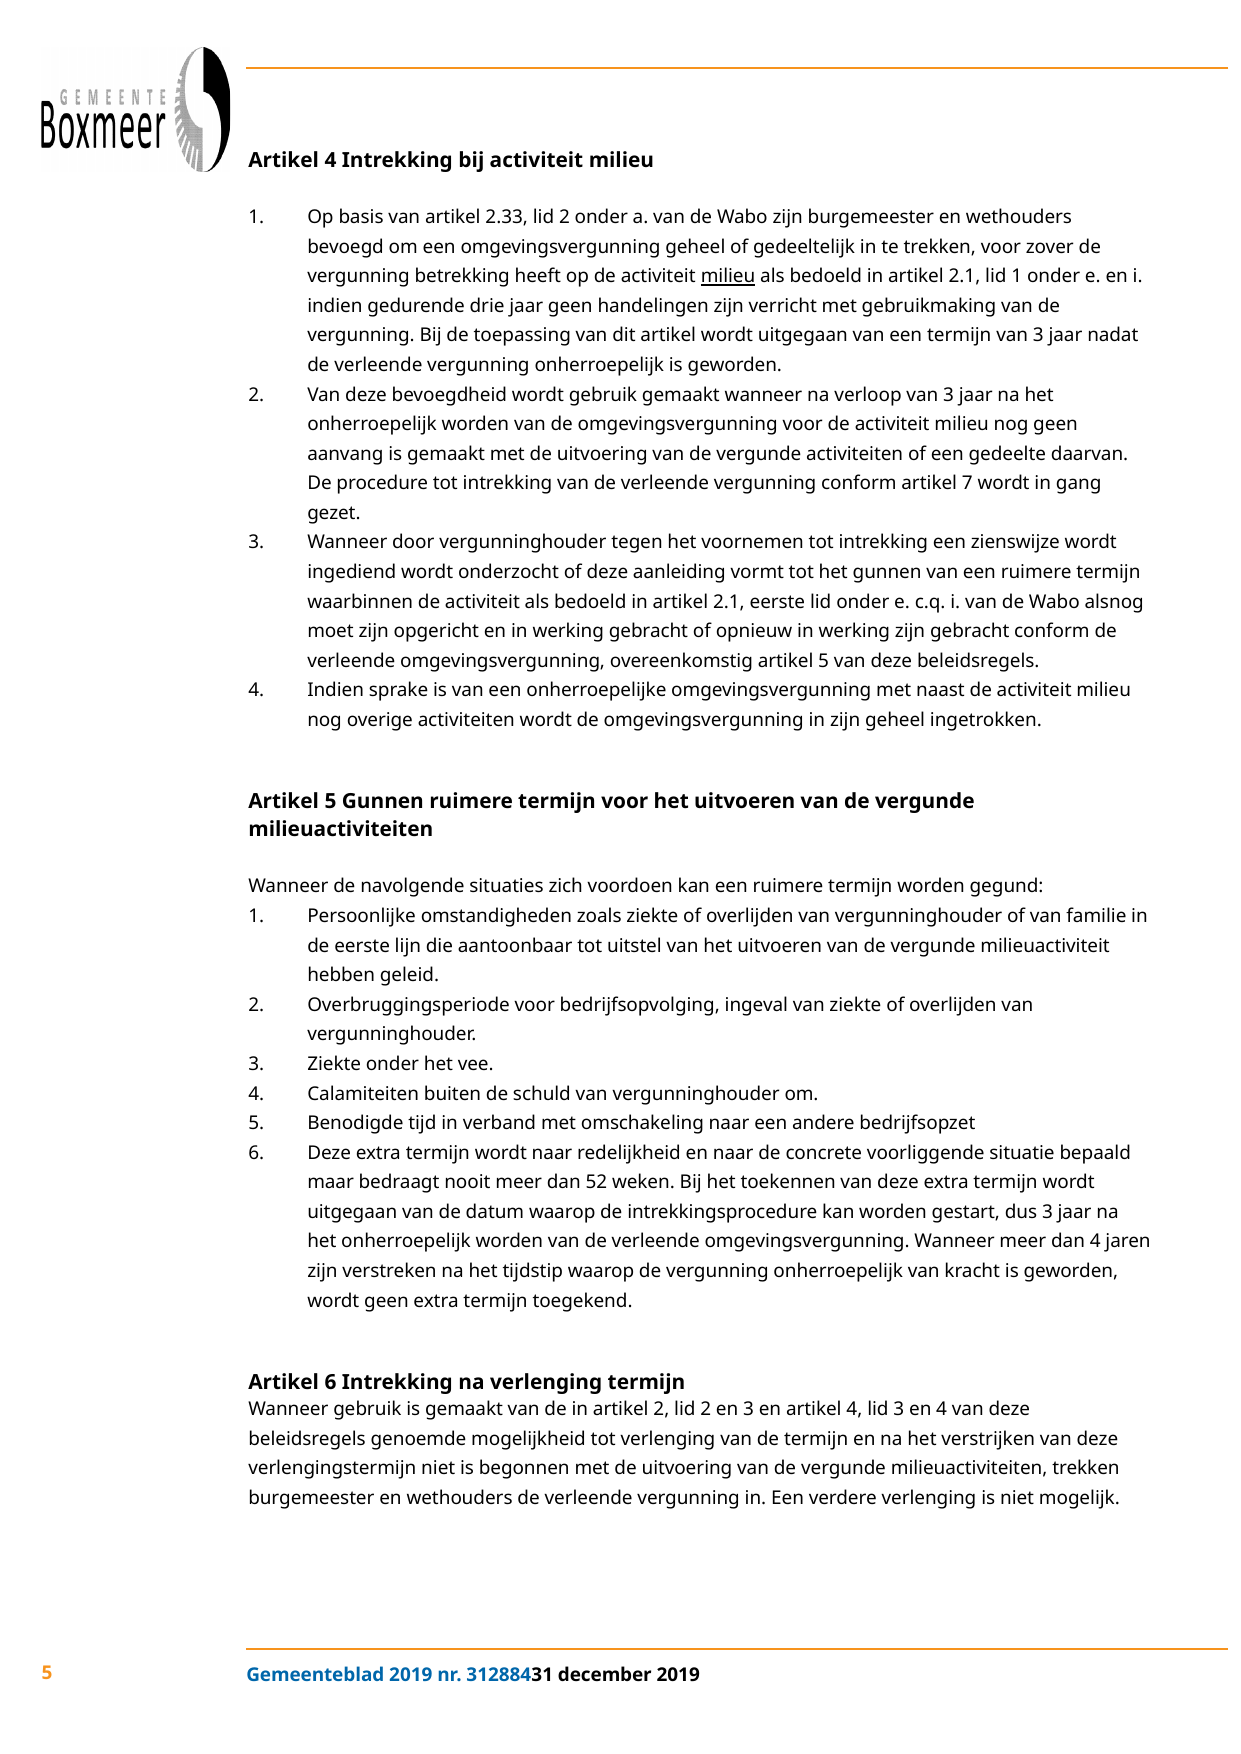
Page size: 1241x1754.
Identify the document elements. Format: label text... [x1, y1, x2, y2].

list Calamiteiten buiten de schuld van vergunninghouder om. [248, 1080, 1152, 1105]
picture [41, 47, 231, 172]
list Overbruggingsperiode voor bedrijfsopvolging, ingeval van ziekte of overlijden van vergunninghouder. [248, 991, 1152, 1046]
text Wanneer gebruik is gemaakt van de in artikel 2, lid 2 en 3 en artikel 4, lid 3 en 4 van deze beleidsregels genoemde mogelijkheid tot verlenging van de termijn en na het verstrijken van deze verlengingstermijn niet is begonnen met de uitvoering van de vergunde milieuactiviteiten, trekken burgemeester en wethouders de verleende vergunning in. Een verdere verlenging is niet mogelijk. [248, 1395, 1152, 1510]
text Artikel 5 Gunnen ruimere termijn voor het uitvoeren van de vergunde milieuactiviteiten [248, 786, 1152, 843]
list Benodigde tijd in verband met omschakeling naar een andere bedrijfsopzet [248, 1109, 1152, 1135]
text Wanneer de navolgende situaties zich voordoen kan een ruimere termijn worden gegund: [248, 873, 1152, 898]
list Ziekte onder het vee. [248, 1050, 1152, 1076]
list Indien sprake is van een onherroepelijke omgevingsvergunning met naast de activiteit milieu nog overige activiteiten wordt de omgevingsvergunning in zijn geheel ingetrokken. [248, 677, 1152, 732]
list Van deze bevoegdheid wordt gebruik gemaakt wanneer na verloop van 3 jaar na het onherroepelijk worden van de omgevingsvergunning voor de activiteit milieu nog geen aanvang is gemaakt met de uitvoering van de vergunde activiteiten of een gedeelte daarvan. De procedure tot intrekking van de verleende vergunning conform artikel 7 wordt in gang gezet. [248, 381, 1152, 525]
list Wanneer door vergunninghouder tegen het voornemen tot intrekking een zienswijze wordt ingediend wordt onderzocht of deze aanleiding vormt tot het gunnen van een ruimere termijn waarbinnen de activiteit als bedoeld in artikel 2.1, eerste lid onder e. c.q. i. van de Wabo alsnog moet zijn opgericht en in werking gebracht of opnieuw in werking zijn gebracht conform de verleende omgevingsvergunning, overeenkomstig artikel 5 van deze beleidsregels. [248, 529, 1152, 673]
text Artikel 6 Intrekking na verlenging termijn [248, 1367, 1152, 1395]
list Deze extra termijn wordt naar redelijkheid en naar de concrete voorliggende situatie bepaald maar bedraagt nooit meer dan 52 weken. Bij het toekennen van deze extra termijn wordt uitgegaan van de datum waarop de intrekkingsprocedure kan worden gestart, dus 3 jaar na het onherroepelijk worden van de verleende omgevingsvergunning. Wanneer meer dan 4 jaren zijn verstreken na het tijdstip waarop de vergunning onherroepelijk van kracht is geworden, wordt geen extra termijn toegekend. [248, 1139, 1152, 1312]
text Artikel 4 Intrekking bij activiteit milieu [248, 145, 1152, 174]
list Persoonlijke omstandigheden zoals ziekte of overlijden van vergunninghouder of van familie in de eerste lijn die aantoonbaar tot uitstel van het uitvoeren van de vergunde milieuactiviteit hebben geleid. [248, 902, 1152, 987]
list Op basis van artikel 2.33, lid 2 onder a. van de Wabo zijn burgemeester en wethouders bevoegd om een omgevingsvergunning geheel of gedeeltelijk in te trekken, voor zover de vergunning betrekking heeft op de activiteit milieu als bedoeld in artikel 2.1, lid 1 onder e. en i. indien gedurende drie jaar geen handelingen zijn verricht met gebruikmaking van de vergunning. Bij de toepassing van dit artikel wordt uitgegaan van een termijn van 3 jaar nadat de verleende vergunning onherroepelijk is geworden. [248, 203, 1152, 377]
